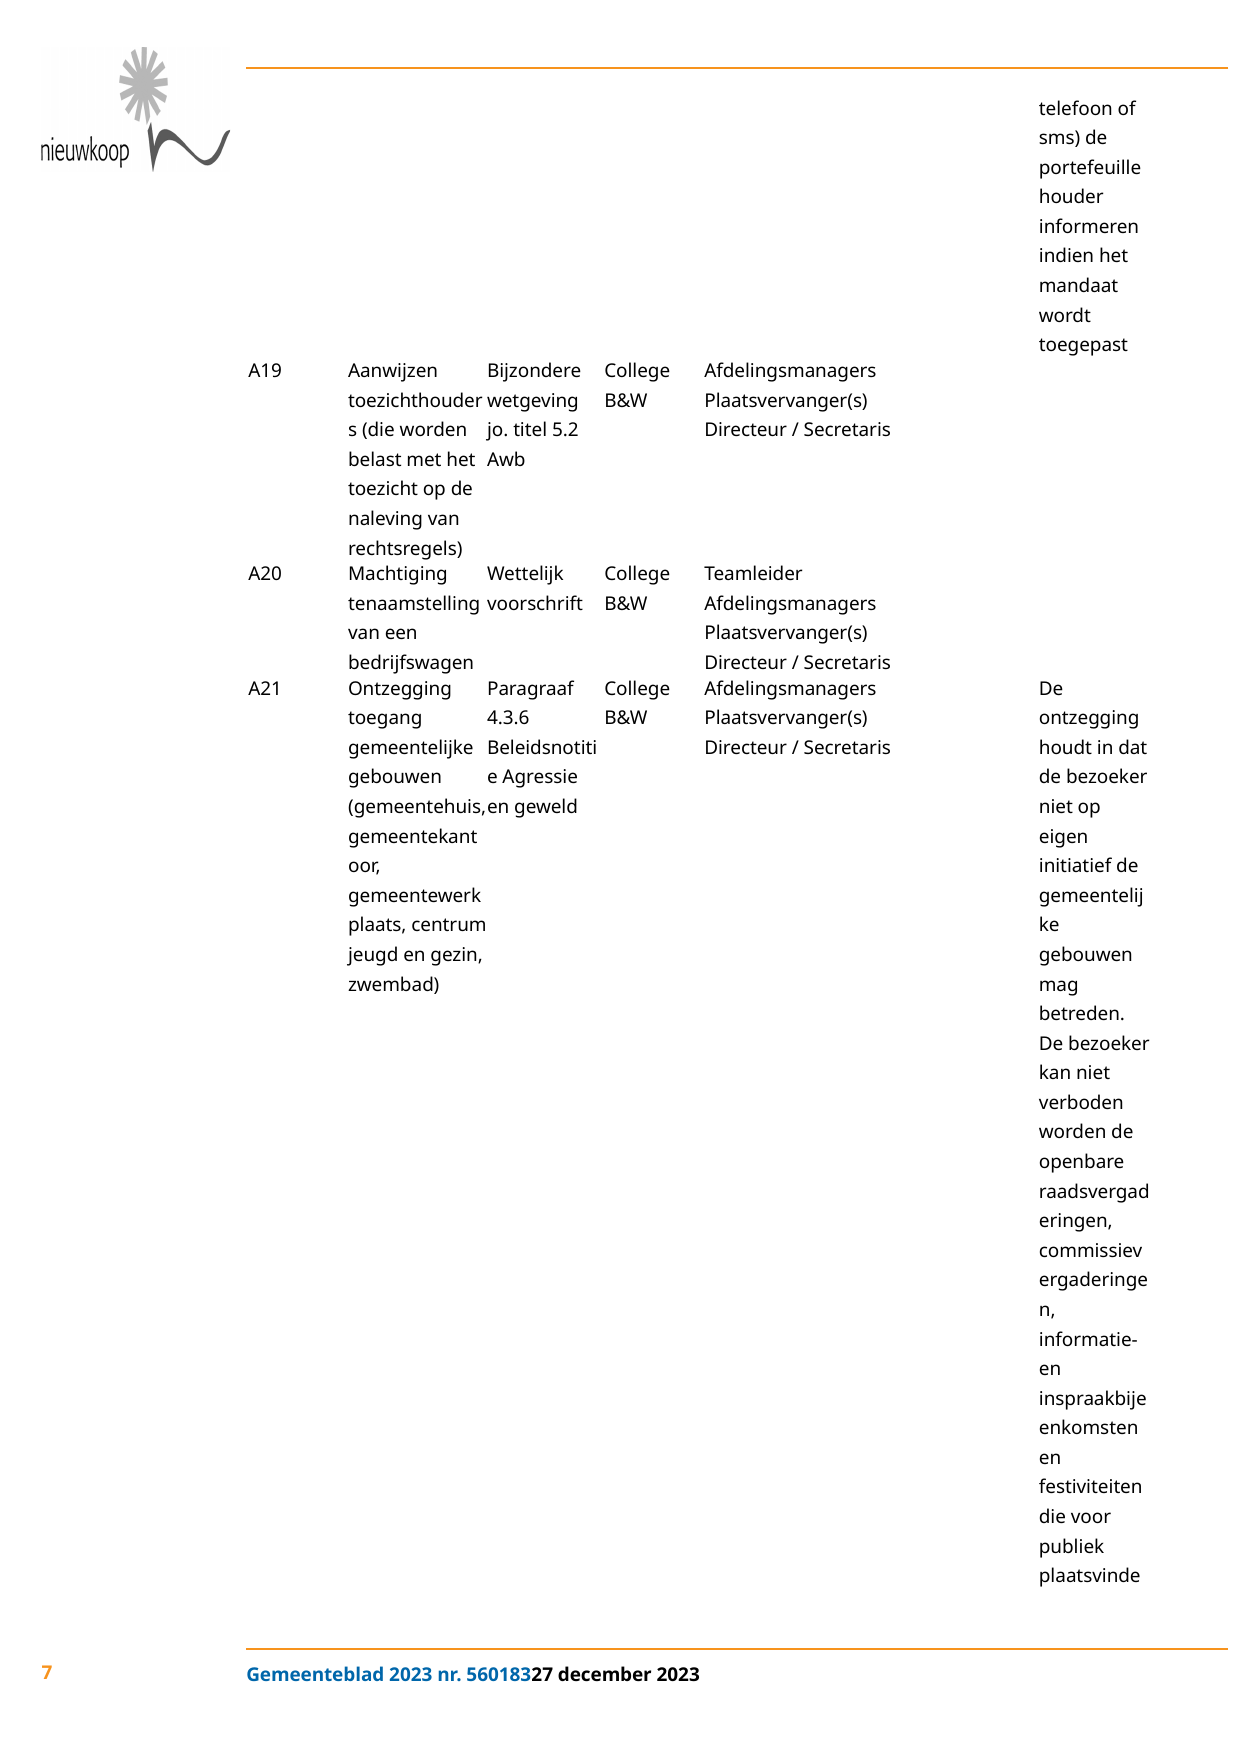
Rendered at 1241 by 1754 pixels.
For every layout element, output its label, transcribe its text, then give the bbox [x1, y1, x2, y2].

table_cell A19 [248, 357, 348, 560]
table_cell A20 [248, 560, 348, 675]
table_cell Teamleider Afdelingsmanagers Plaatsvervanger(s) Directeur / Secretaris [704, 560, 939, 675]
table_cell Machtiging tenaamstelling van een bedrijfswagen [348, 560, 487, 675]
table_cell [704, 95, 939, 357]
table_cell [248, 95, 348, 357]
table_cell Paragraaf 4.3.6 Beleidsnotitie Agressie en geweld [487, 675, 604, 1588]
table_cell Aanwijzen toezichthouders (die worden belast met het toezicht op de naleving van rechtsregels) [348, 357, 487, 560]
table_cell A21 [248, 675, 348, 1588]
table_cell College B&W [604, 560, 704, 675]
table_cell College B&W [604, 675, 704, 1588]
table_cell [604, 95, 704, 357]
table_cell Afdelingsmanagers Plaatsvervanger(s) Directeur / Secretaris [704, 675, 939, 1588]
table_cell [1039, 357, 1152, 560]
table_cell Afdelingsmanagers Plaatsvervanger(s) Directeur / Secretaris [704, 357, 939, 560]
table_cell [939, 95, 1039, 357]
picture [41, 47, 231, 172]
table_cell [1039, 560, 1152, 675]
table_cell De ontzegging houdt in dat de bezoeker niet op eigen initiatief de gemeentelijke gebouwen mag betreden. De bezoeker kan niet verboden worden de openbare raadsvergaderingen, commissievergaderingen, informatie- en inspraakbijeenkomsten en festiviteiten die voor publiek plaatsvinde [1039, 675, 1152, 1588]
table_cell [939, 560, 1039, 675]
table_cell College B&W [604, 357, 704, 560]
table_cell [939, 357, 1039, 560]
table_cell telefoon of sms) de portefeuillehouder informeren indien het mandaat wordt toegepast [1039, 95, 1152, 357]
table_cell Ontzegging toegang gemeentelijke gebouwen (gemeentehuis, gemeentekantoor, gemeentewerkplaats, centrum jeugd en gezin, zwembad) [348, 675, 487, 1588]
table_cell Bijzondere wetgeving jo. titel 5.2 Awb [487, 357, 604, 560]
table_cell [939, 675, 1039, 1588]
table_cell [348, 95, 487, 357]
table_cell Wettelijk voorschrift [487, 560, 604, 675]
table_cell [487, 95, 604, 357]
